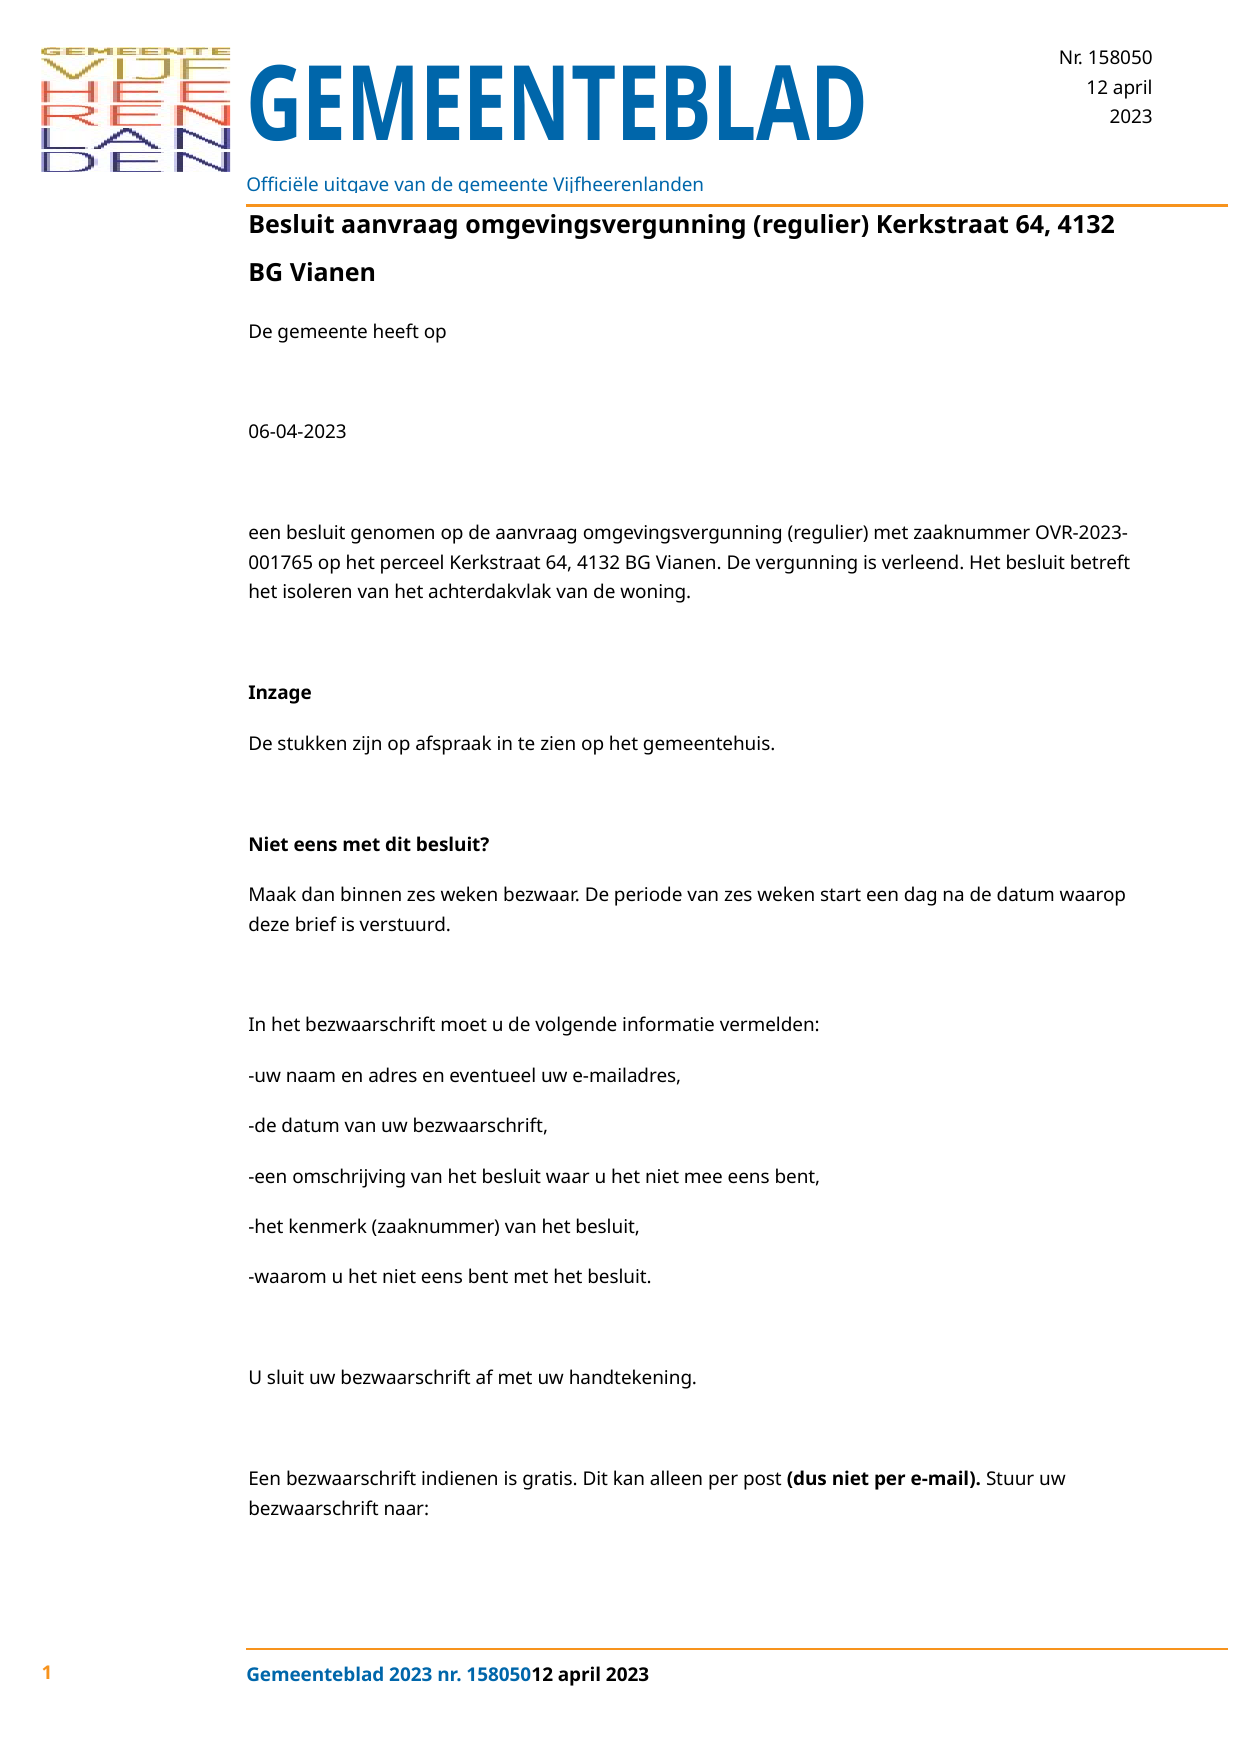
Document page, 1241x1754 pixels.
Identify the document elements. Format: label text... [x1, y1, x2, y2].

text Inzage [248, 679, 1152, 705]
text De gemeente heeft op [248, 318, 1152, 344]
text Maak dan binnen zes weken bezwaar. De periode van zes weken start een dag na de datum waarop deze brief is verstuurd. [248, 881, 1152, 937]
text -het kenmerk (zaaknummer) van het besluit, [248, 1213, 1152, 1239]
text -een omschrijving van het besluit waar u het niet mee eens bent, [248, 1163, 1152, 1189]
text In het bezwaarschrift moet u de volgende informatie vermelden: [248, 1012, 1152, 1037]
text Een bezwaarschrift indienen is gratis. Dit kan alleen per post (dus niet per e-mail). Stuur uw bezwaarschrift naar: [248, 1465, 1152, 1521]
picture [41, 47, 231, 172]
text Niet eens met dit besluit? [248, 831, 1152, 857]
text 06-04-2023 [248, 419, 1152, 444]
text De stukken zijn op afspraak in te zien op het gemeentehuis. [248, 730, 1152, 756]
text een besluit genomen op de aanvraag omgevingsvergunning (regulier) met zaaknummer OVR-2023-001765 op het perceel Kerkstraat 64, 4132 BG Vianen. De vergunning is verleend. Het besluit betreft het isoleren van het achterdakvlak van de woning. [248, 519, 1152, 604]
text -de datum van uw bezwaarschrift, [248, 1112, 1152, 1138]
text -waarom u het niet eens bent met het besluit. [248, 1264, 1152, 1289]
text -uw naam en adres en eventueel uw e-mailadres, [248, 1062, 1152, 1088]
text Besluit aanvraag omgevingsvergunning (regulier) Kerkstraat 64, 4132 BG Vianen [248, 207, 1152, 288]
text U sluit uw bezwaarschrift af met uw handtekening. [248, 1364, 1152, 1390]
